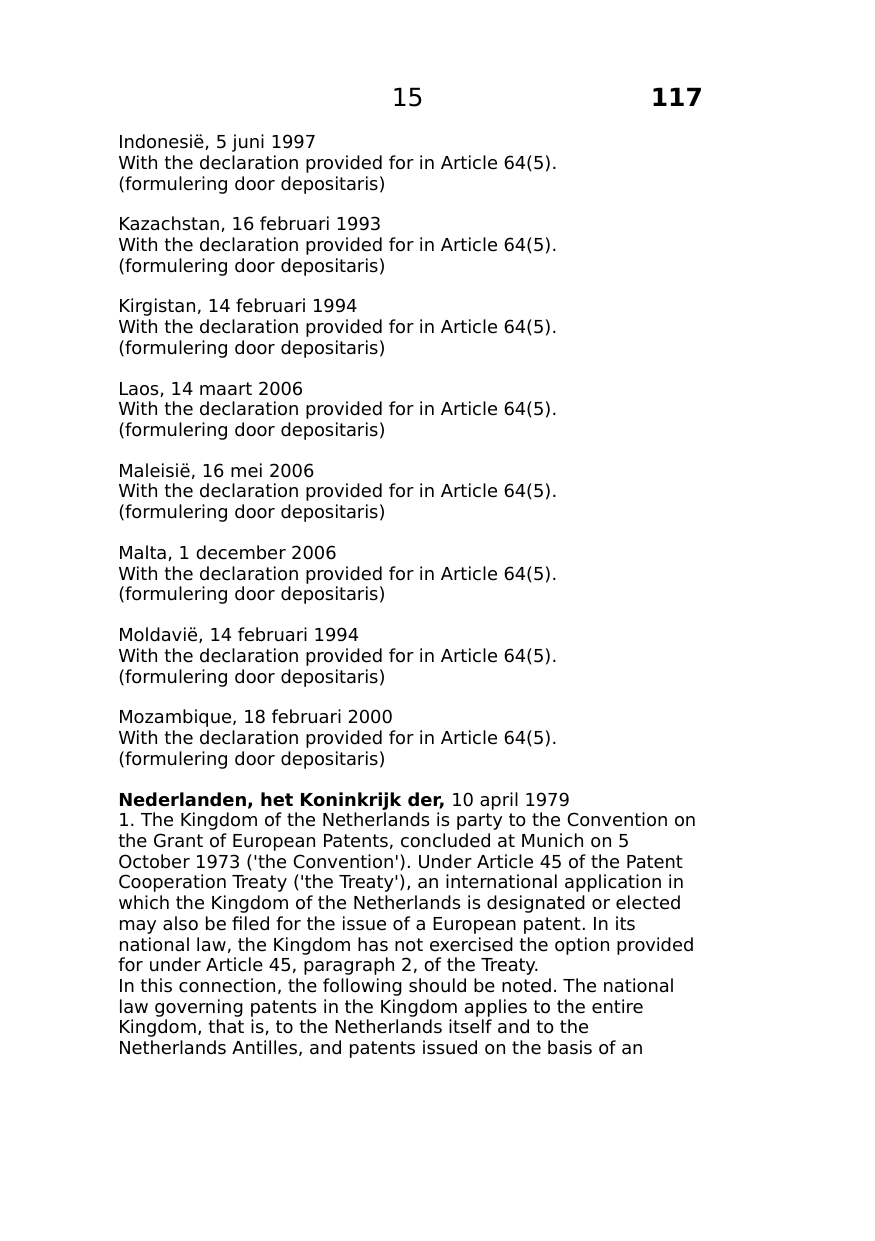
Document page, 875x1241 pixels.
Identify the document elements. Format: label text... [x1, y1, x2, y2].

text With the declaration provided for in Article 64(5). [118, 399, 703, 420]
text Kirgistan, 14 februari 1994 [118, 296, 703, 317]
text Mozambique, 18 februari 2000 [118, 707, 703, 728]
text Indonesië, 5 juni 1997 [118, 132, 703, 153]
text (formulering door depositaris) [118, 420, 703, 441]
text In this connection, the following should be noted. The national law governing patents in the Kingdom applies to the entire Kingdom, that is, to the Netherlands itself and to the Netherlands Antilles, and patents issued on the basis of an [118, 976, 703, 1059]
text (formulering door depositaris) [118, 256, 703, 276]
text With the declaration provided for in Article 64(5). [118, 235, 703, 256]
text With the declaration provided for in Article 64(5). [118, 728, 703, 749]
text Kazachstan, 16 februari 1993 [118, 214, 703, 235]
text Maleisië, 16 mei 2006 [118, 461, 703, 481]
text Nederlanden, het Koninkrijk der, 10 april 1979 [118, 789, 703, 810]
text 1. The Kingdom of the Netherlands is party to the Convention on the Grant of European Patents, concluded at Munich on 5 October 1973 ('the Convention'). Under Article 45 of the Patent Cooperation Treaty ('the Treaty'), an international application in which the Kingdom of the Netherlands is designated or elected may also be filed for the issue of a European patent. In its national law, the Kingdom has not exercised the option provided for under Article 45, paragraph 2, of the Treaty. [118, 810, 703, 976]
text Moldavië, 14 februari 1994 [118, 625, 703, 646]
text (formulering door depositaris) [118, 173, 703, 194]
text With the declaration provided for in Article 64(5). [118, 317, 703, 338]
text With the declaration provided for in Article 64(5). [118, 153, 703, 173]
text (formulering door depositaris) [118, 666, 703, 687]
text With the declaration provided for in Article 64(5). [118, 563, 703, 584]
text With the declaration provided for in Article 64(5). [118, 646, 703, 666]
text (formulering door depositaris) [118, 338, 703, 358]
text Malta, 1 december 2006 [118, 543, 703, 563]
text (formulering door depositaris) [118, 749, 703, 769]
text With the declaration provided for in Article 64(5). [118, 481, 703, 502]
text (formulering door depositaris) [118, 584, 703, 605]
text (formulering door depositaris) [118, 502, 703, 523]
text Laos, 14 maart 2006 [118, 378, 703, 399]
